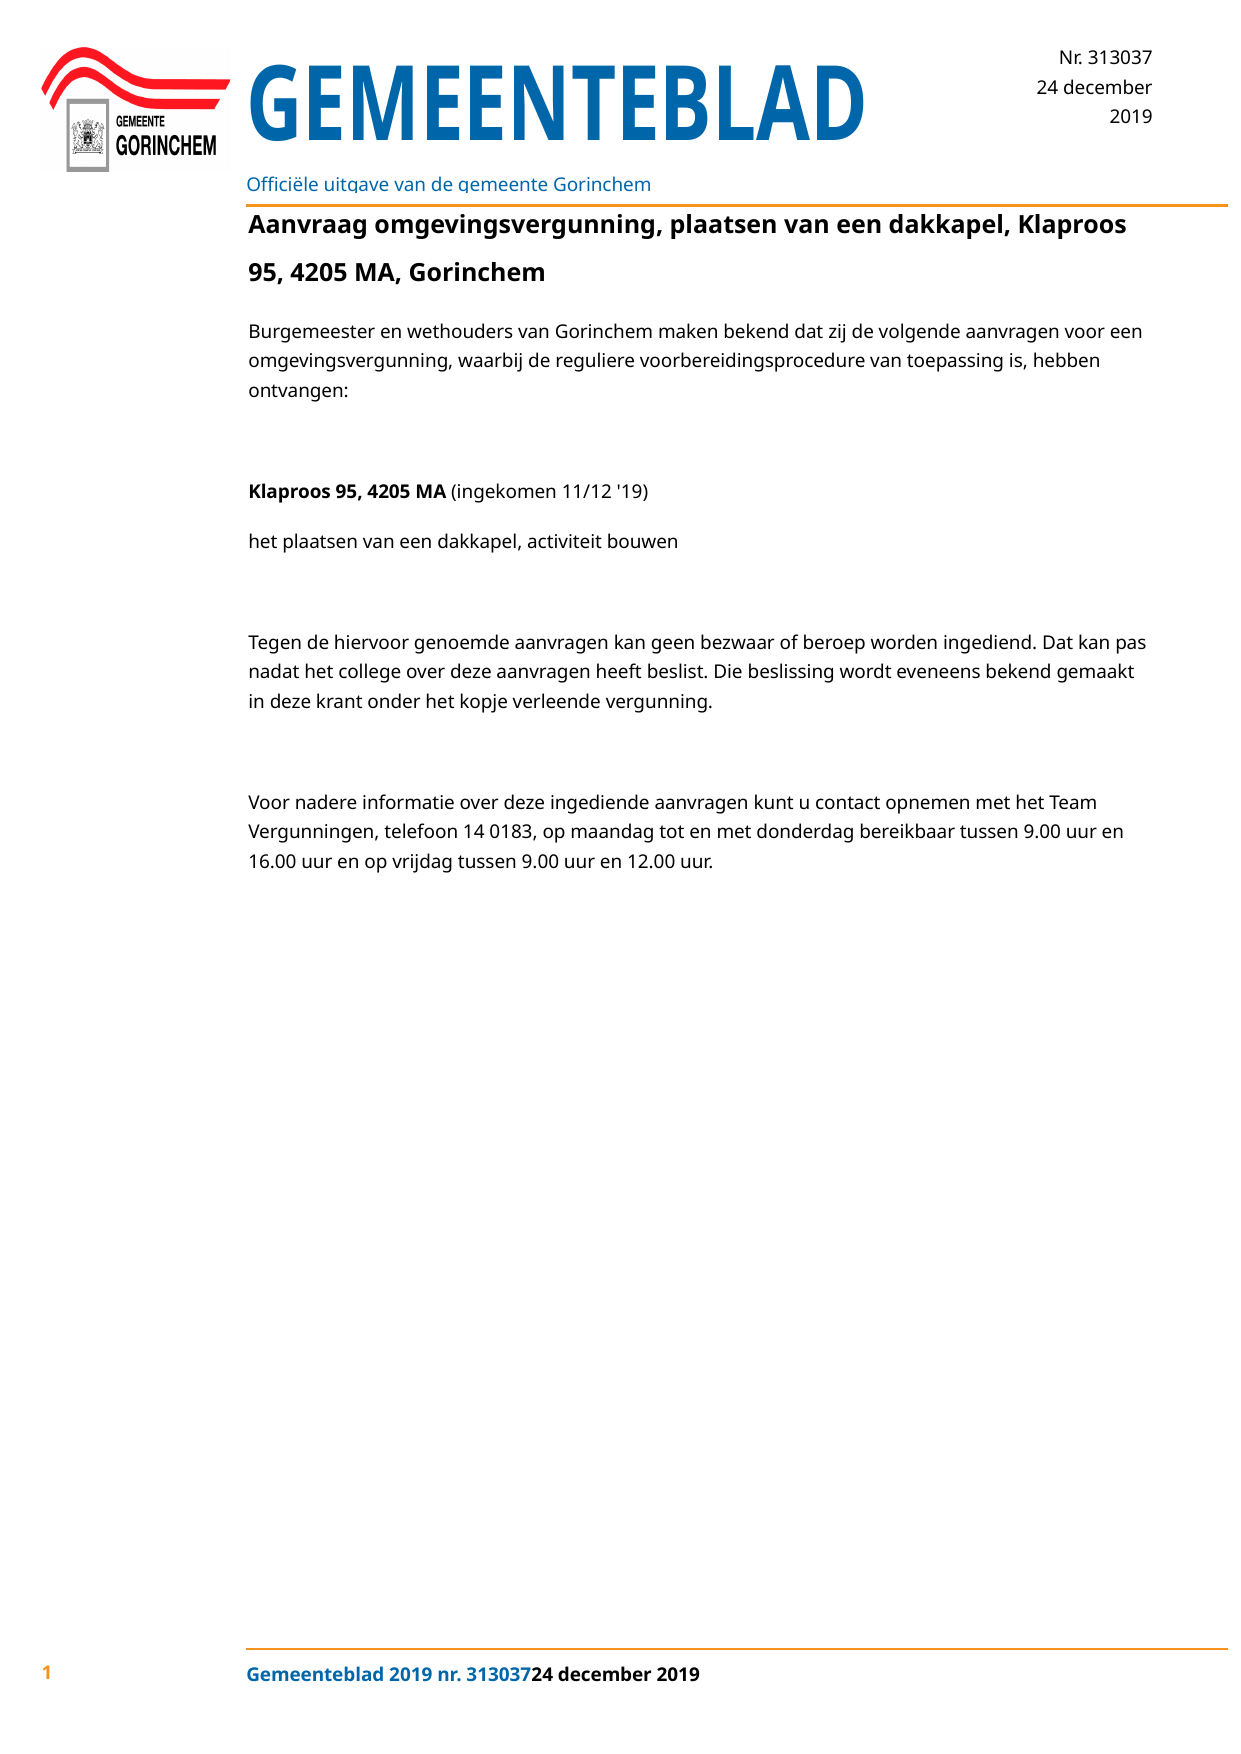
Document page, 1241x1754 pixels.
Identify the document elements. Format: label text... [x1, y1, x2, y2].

text Klaproos 95, 4205 MA (ingekomen 11/12 '19) [248, 478, 1152, 504]
text Burgemeester en wethouders van Gorinchem maken bekend dat zij de volgende aanvragen voor een omgevingsvergunning, waarbij de reguliere voorbereidingsprocedure van toepassing is, hebben ontvangen: [248, 318, 1152, 403]
text Tegen de hiervoor genoemde aanvragen kan geen bezwaar of beroep worden ingediend. Dat kan pas nadat het college over deze aanvragen heeft beslist. Die beslissing wordt eveneens bekend gemaakt in deze krant onder het kopje verleende vergunning. [248, 629, 1152, 714]
picture [41, 47, 231, 172]
text Voor nadere informatie over deze ingediende aanvragen kunt u contact opnemen met het Team Vergunningen, telefoon 14 0183, op maandag tot en met donderdag bereikbaar tussen 9.00 uur en 16.00 uur en op vrijdag tussen 9.00 uur en 12.00 uur. [248, 789, 1152, 874]
text Aanvraag omgevingsvergunning, plaatsen van een dakkapel, Klaproos 95, 4205 MA, Gorinchem [248, 207, 1152, 288]
text het plaatsen van een dakkapel, activiteit bouwen [248, 528, 1152, 554]
